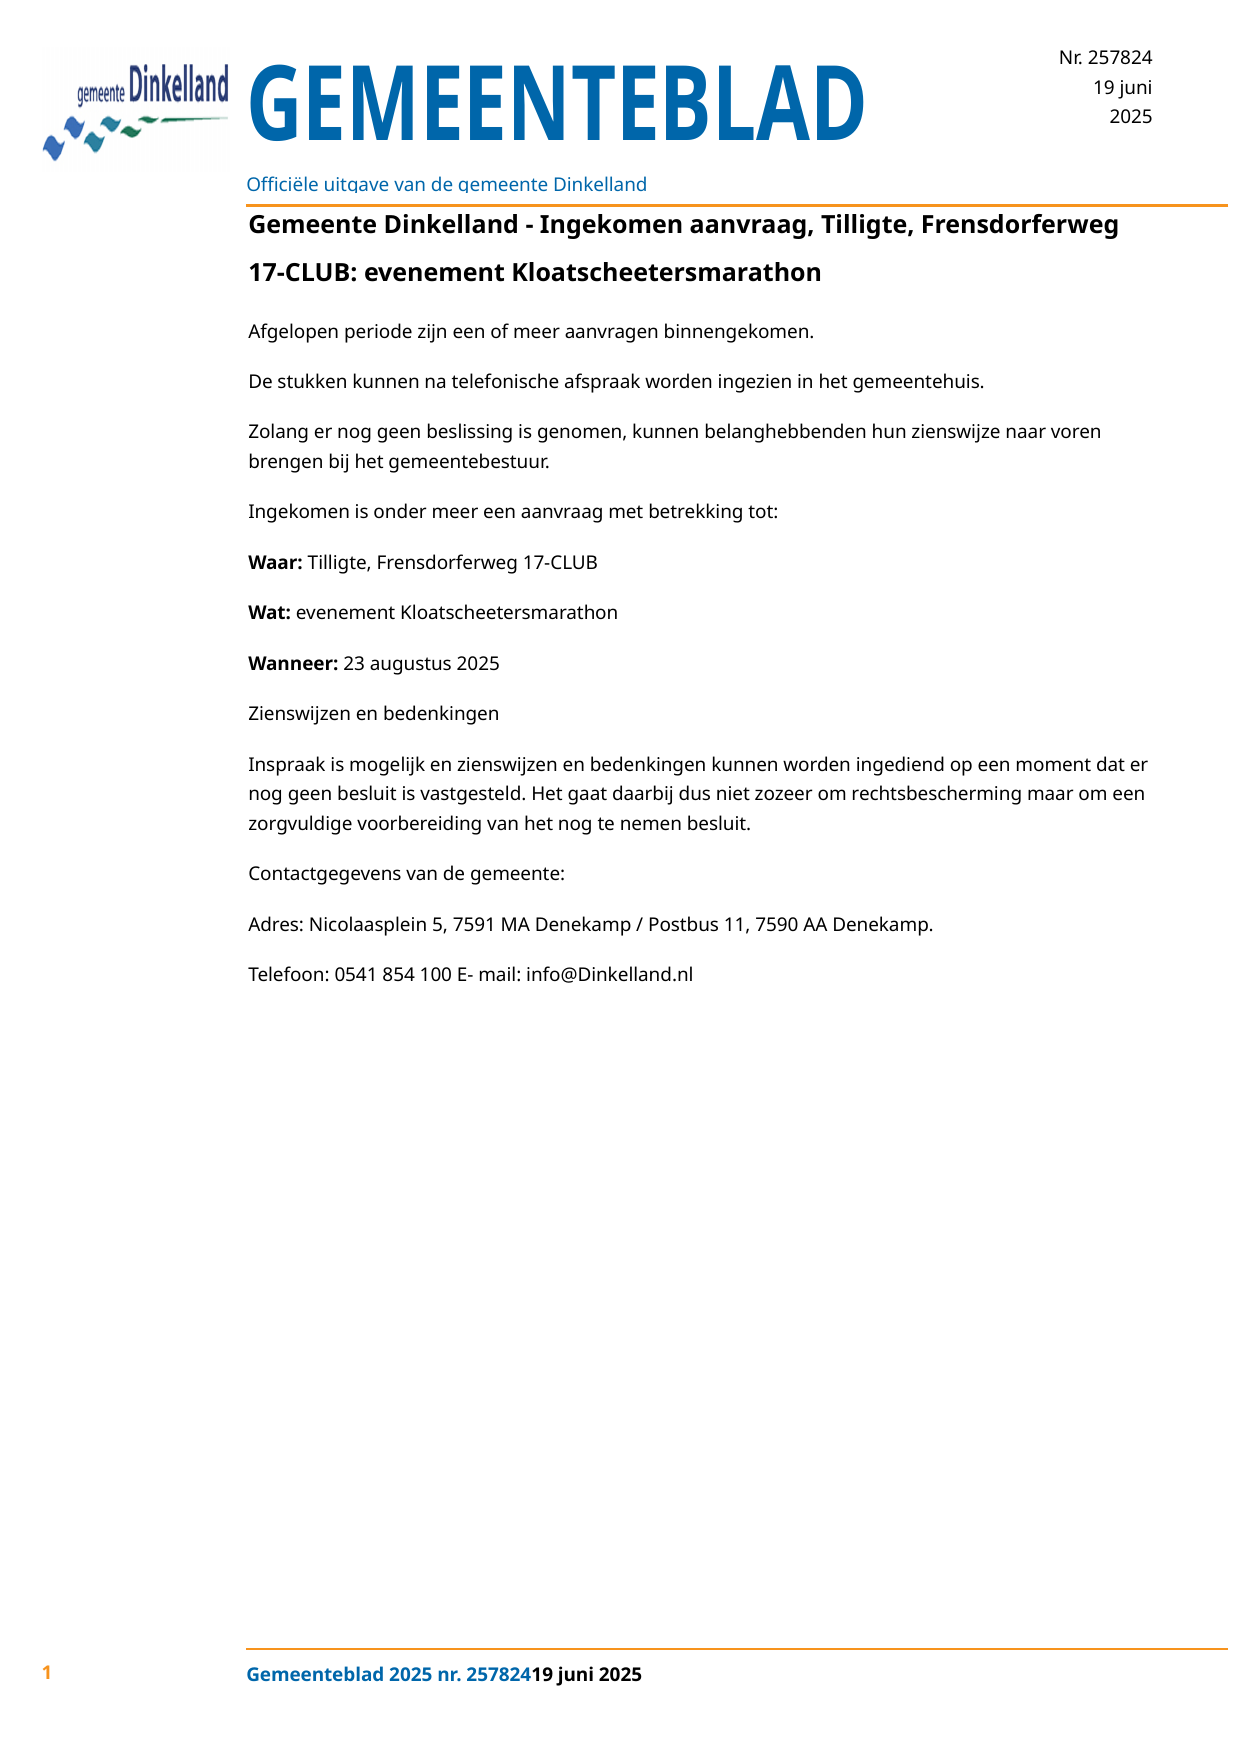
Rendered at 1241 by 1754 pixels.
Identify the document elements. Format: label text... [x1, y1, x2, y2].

text Waar: Tilligte, Frensdorferweg 17-CLUB [248, 549, 1152, 575]
text Contactgegevens van de gemeente: [248, 860, 1152, 886]
text De stukken kunnen na telefonische afspraak worden ingezien in het gemeentehuis. [248, 368, 1152, 394]
text Wanneer: 23 augustus 2025 [248, 650, 1152, 676]
text Zolang er nog geen beslissing is genomen, kunnen belanghebbenden hun zienswijze naar voren brengen bij het gemeentebestuur. [248, 419, 1152, 474]
text Afgelopen periode zijn een of meer aanvragen binnengekomen. [248, 318, 1152, 344]
picture [41, 47, 231, 172]
text Gemeente Dinkelland - Ingekomen aanvraag, Tilligte, Frensdorferweg 17-CLUB: evenement Kloatscheetersmarathon [248, 207, 1152, 288]
text Ingekomen is onder meer een aanvraag met betrekking tot: [248, 499, 1152, 524]
text Telefoon: 0541 854 100 E- mail: info@Dinkelland.nl [248, 961, 1152, 987]
text Zienswijzen en bedenkingen [248, 700, 1152, 726]
text Adres: Nicolaasplein 5, 7591 MA Denekamp / Postbus 11, 7590 AA Denekamp. [248, 911, 1152, 937]
text Inspraak is mogelijk en zienswijzen en bedenkingen kunnen worden ingediend op een moment dat er nog geen besluit is vastgesteld. Het gaat daarbij dus niet zozeer om rechtsbescherming maar om een zorgvuldige voorbereiding van het nog te nemen besluit. [248, 751, 1152, 836]
text Wat: evenement Kloatscheetersmarathon [248, 599, 1152, 625]
